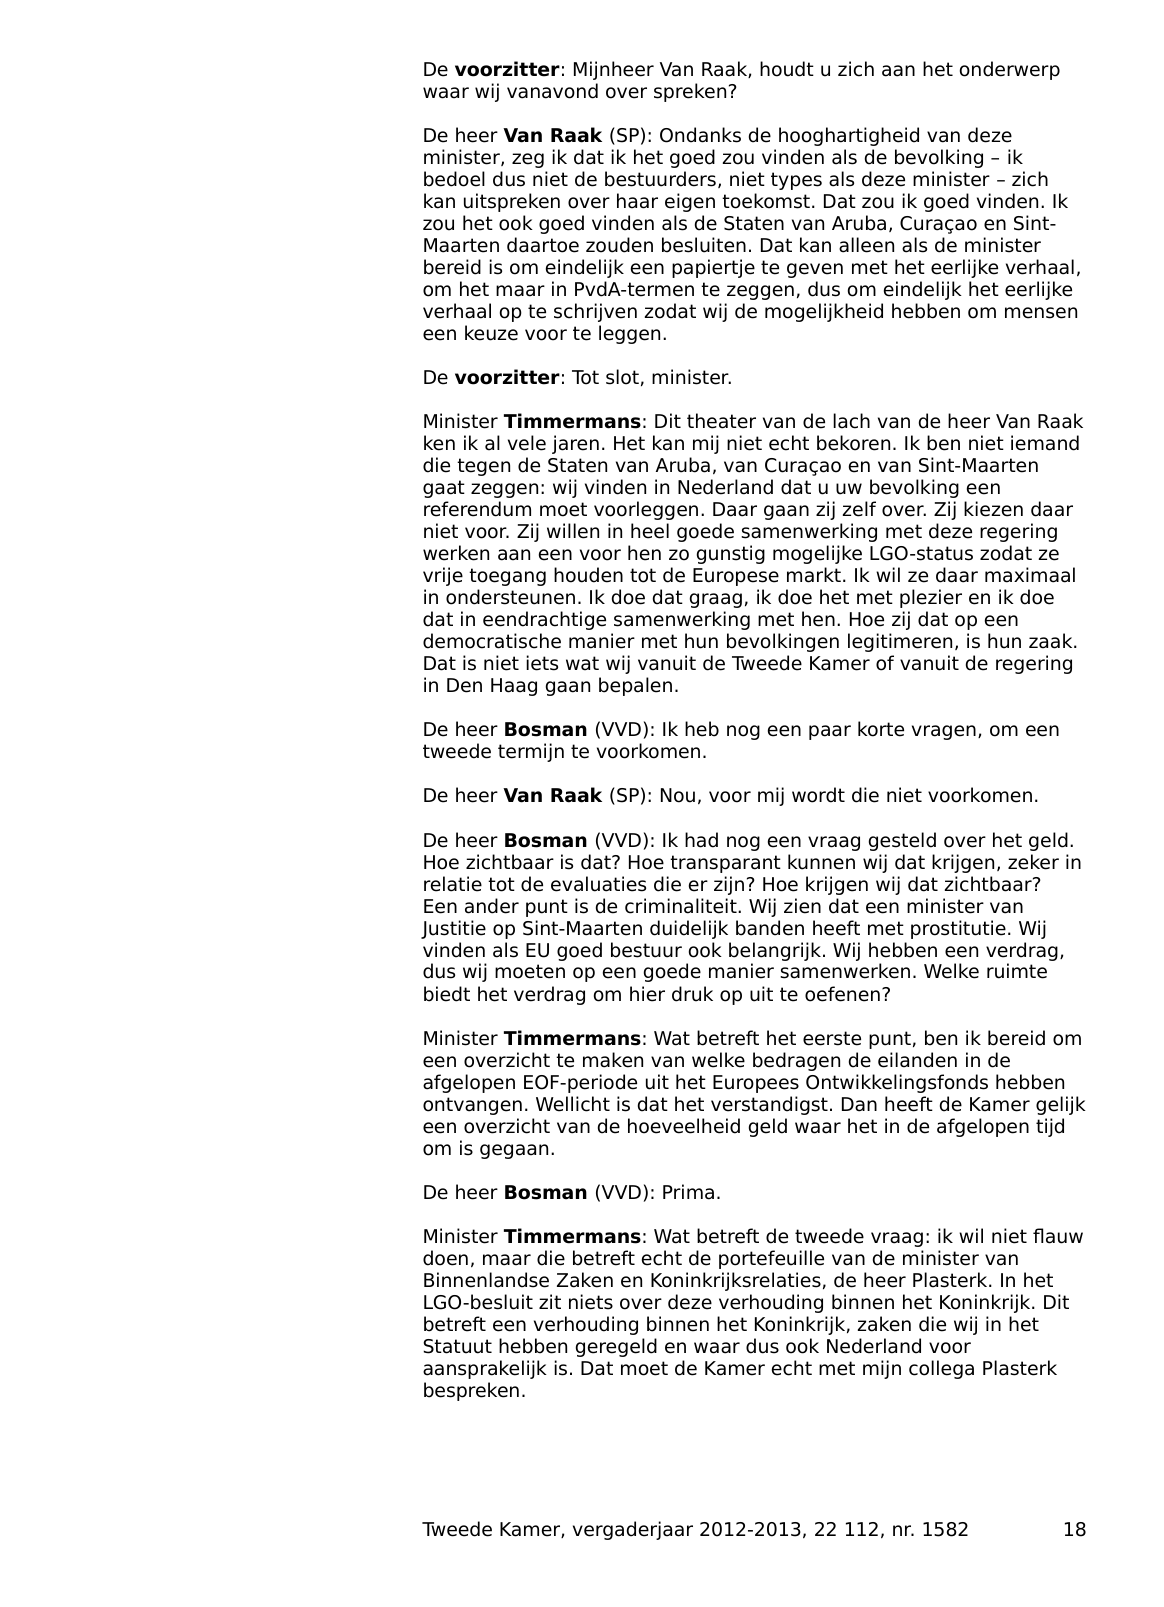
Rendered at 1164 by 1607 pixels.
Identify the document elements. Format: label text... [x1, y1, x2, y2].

text De heer Bosman (VVD): Prima. [422, 1182, 1087, 1204]
text De voorzitter: Tot slot, minister. [422, 367, 1087, 389]
text De heer Van Raak (SP): Ondanks de hooghartigheid van deze minister, zeg ik dat ik het goed zou vinden als de bevolking – ik bedoel dus niet de bestuurders, niet types als deze minister – zich kan uitspreken over haar eigen toekomst. Dat zou ik goed vinden. Ik zou het ook goed vinden als de Staten van Aruba, Curaçao en Sint-Maarten daartoe zouden besluiten. Dat kan alleen als de minister bereid is om eindelijk een papiertje te geven met het eerlijke verhaal, om het maar in PvdA-termen te zeggen, dus om eindelijk het eerlijke verhaal op te schrijven zodat wij de mogelijkheid hebben om mensen een keuze voor te leggen. [422, 125, 1087, 345]
text Minister Timmermans: Wat betreft het eerste punt, ben ik bereid om een overzicht te maken van welke bedragen de eilanden in de afgelopen EOF-periode uit het Europees Ontwikkelingsfonds hebben ontvangen. Wellicht is dat het verstandigst. Dan heeft de Kamer gelijk een overzicht van de hoeveelheid geld waar het in de afgelopen tijd om is gegaan. [422, 1028, 1087, 1159]
text De heer Bosman (VVD): Ik heb nog een paar korte vragen, om een tweede termijn te voorkomen. [422, 719, 1087, 763]
text Minister Timmermans: Wat betreft de tweede vraag: ik wil niet flauw doen, maar die betreft echt de portefeuille van de minister van Binnenlandse Zaken en Koninkrijksrelaties, de heer Plasterk. In het LGO-besluit zit niets over deze verhouding binnen het Koninkrijk. Dit betreft een verhouding binnen het Koninkrijk, zaken die wij in het Statuut hebben geregeld en waar dus ook Nederland voor aansprakelijk is. Dat moet de Kamer echt met mijn collega Plasterk bespreken. [422, 1226, 1087, 1402]
text De heer Van Raak (SP): Nou, voor mij wordt die niet voorkomen. [422, 785, 1087, 807]
text De heer Bosman (VVD): Ik had nog een vraag gesteld over het geld. Hoe zichtbaar is dat? Hoe transparant kunnen wij dat krijgen, zeker in relatie tot de evaluaties die er zijn? Hoe krijgen wij dat zichtbaar? [422, 829, 1087, 896]
text Minister Timmermans: Dit theater van de lach van de heer Van Raak ken ik al vele jaren. Het kan mij niet echt bekoren. Ik ben niet iemand die tegen de Staten van Aruba, van Curaçao en van Sint-Maarten gaat zeggen: wij vinden in Nederland dat u uw bevolking een referendum moet voorleggen. Daar gaan zij zelf over. Zij kiezen daar niet voor. Zij willen in heel goede samenwerking met deze regering werken aan een voor hen zo gunstig mogelijke LGO-status zodat ze vrije toegang houden tot de Europese markt. Ik wil ze daar maximaal in ondersteunen. Ik doe dat graag, ik doe het met plezier en ik doe dat in eendrachtige samenwerking met hen. Hoe zij dat op een democratische manier met hun bevolkingen legitimeren, is hun zaak. Dat is niet iets wat wij vanuit de Tweede Kamer of vanuit de regering in Den Haag gaan bepalen. [422, 411, 1087, 697]
text Een ander punt is de criminaliteit. Wij zien dat een minister van Justitie op Sint-Maarten duidelijk banden heeft met prostitutie. Wij vinden als EU goed bestuur ook belangrijk. Wij hebben een verdrag, dus wij moeten op een goede manier samenwerken. Welke ruimte biedt het verdrag om hier druk op uit te oefenen? [422, 896, 1087, 1005]
text De voorzitter: Mijnheer Van Raak, houdt u zich aan het onderwerp waar wij vanavond over spreken? [422, 59, 1087, 103]
